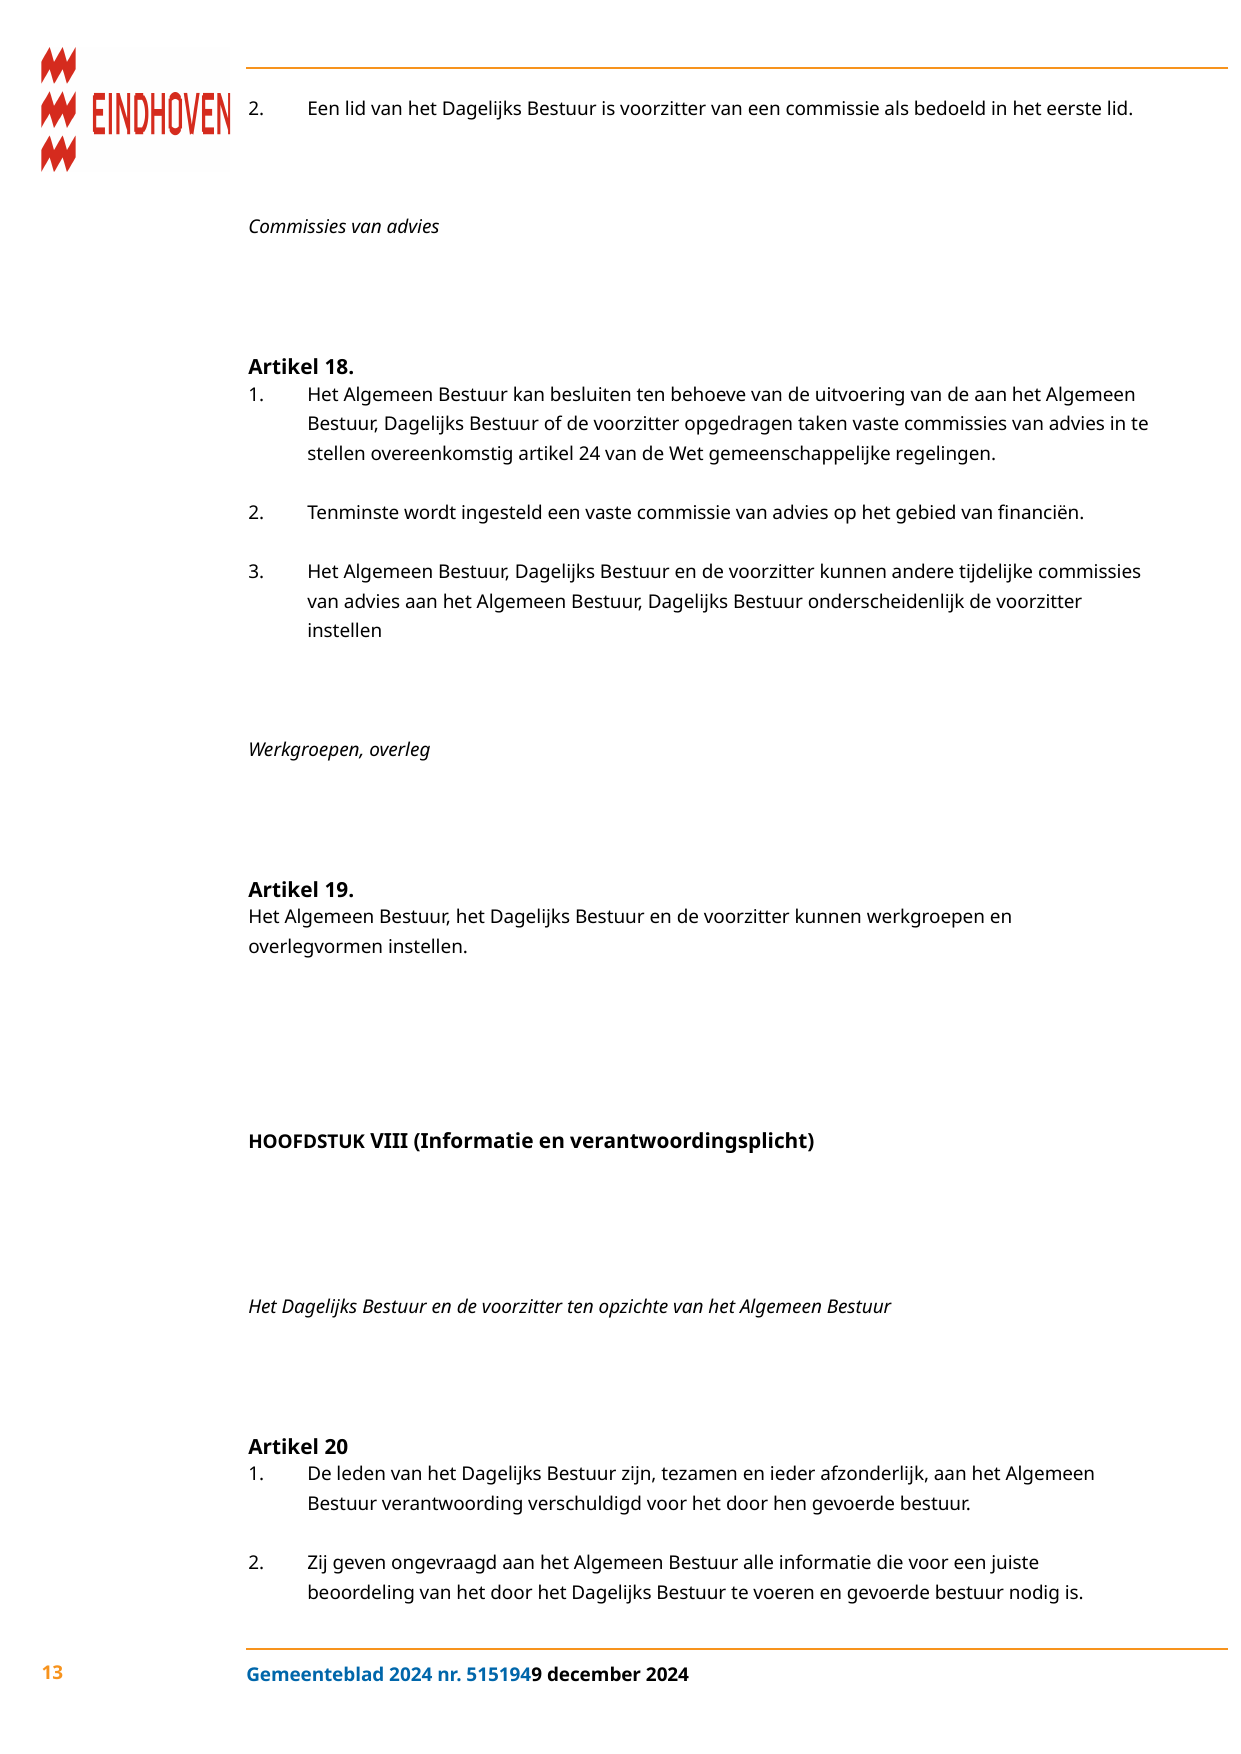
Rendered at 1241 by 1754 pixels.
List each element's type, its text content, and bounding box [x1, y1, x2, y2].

list Zij geven ongevraagd aan het Algemeen Bestuur alle informatie die voor een juiste beoordeling van het door het Dagelijks Bestuur te voeren en gevoerde bestuur nodig is. [248, 1549, 1152, 1604]
text Commissies van advies [248, 213, 1152, 239]
picture [41, 47, 231, 172]
text Artikel 19. [248, 875, 1152, 903]
list Het Algemeen Bestuur kan besluiten ten behoeve van de uitvoering van de aan het Algemeen Bestuur, Dagelijks Bestuur of de voorzitter opgedragen taken vaste commissies van advies in te stellen overeenkomstig artikel 24 van de Wet gemeenschappelijke regelingen. [248, 381, 1152, 466]
text Het Dagelijks Bestuur en de voorzitter ten opzichte van het Algemeen Bestuur [248, 1293, 1152, 1319]
list Tenminste wordt ingesteld een vaste commissie van advies op het gebied van financiën. [248, 499, 1152, 525]
list De leden van het Dagelijks Bestuur zijn, tezamen en ieder afzonderlijk, aan het Algemeen Bestuur verantwoording verschuldigd voor het door hen gevoerde bestuur. [248, 1461, 1152, 1516]
text Werkgroepen, overleg [248, 736, 1152, 761]
list Een lid van het Dagelijks Bestuur is voorzitter van een commissie als bedoeld in het eerste lid. [248, 95, 1152, 121]
text Artikel 18. [248, 352, 1152, 381]
text HOOFDSTUK VIII (Informatie en verantwoordingsplicht) [248, 1126, 1152, 1155]
text Het Algemeen Bestuur, het Dagelijks Bestuur en de voorzitter kunnen werkgroepen en overlegvormen instellen. [248, 903, 1152, 959]
list Het Algemeen Bestuur, Dagelijks Bestuur en de voorzitter kunnen andere tijdelijke commissies van advies aan het Algemeen Bestuur, Dagelijks Bestuur onderscheidenlijk de voorzitter instellen [248, 558, 1152, 643]
text Artikel 20 [248, 1432, 1152, 1461]
